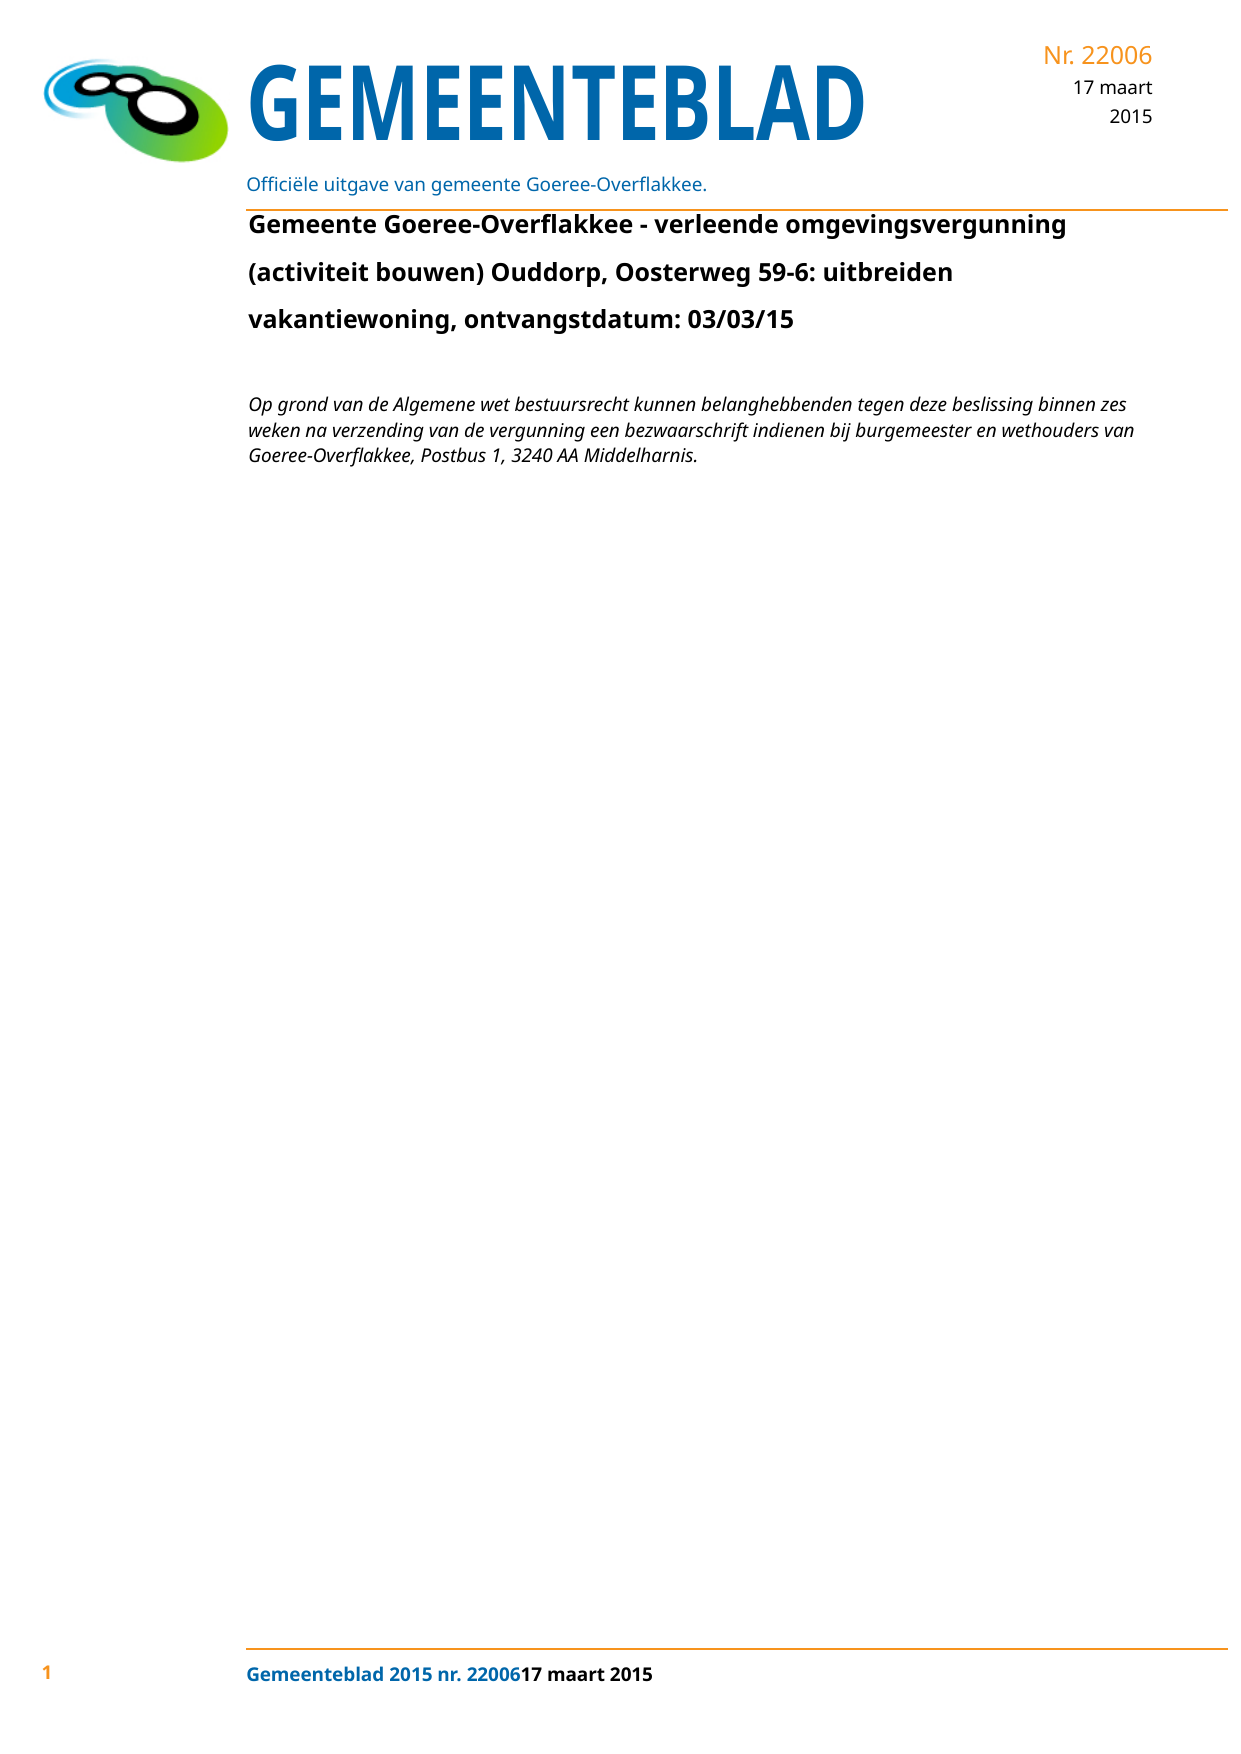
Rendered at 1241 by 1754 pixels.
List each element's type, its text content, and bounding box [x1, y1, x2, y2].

text Gemeente Goeree-Overflakkee - verleende omgevingsvergunning (activiteit bouwen) Ouddorp, Oosterweg 59-6: uitbreiden vakantiewoning, ontvangstdatum: 03/03/15 [248, 211, 1152, 336]
text Op grond van de Algemene wet bestuursrecht kunnen belanghebbenden tegen deze beslissing binnen zes weken na verzending van de vergunning een bezwaarschrift indienen bij burgemeester en wethouders van Goeree-Overflakkee, Postbus 1, 3240 AA Middelharnis. [248, 391, 1152, 468]
picture [41, 47, 231, 172]
